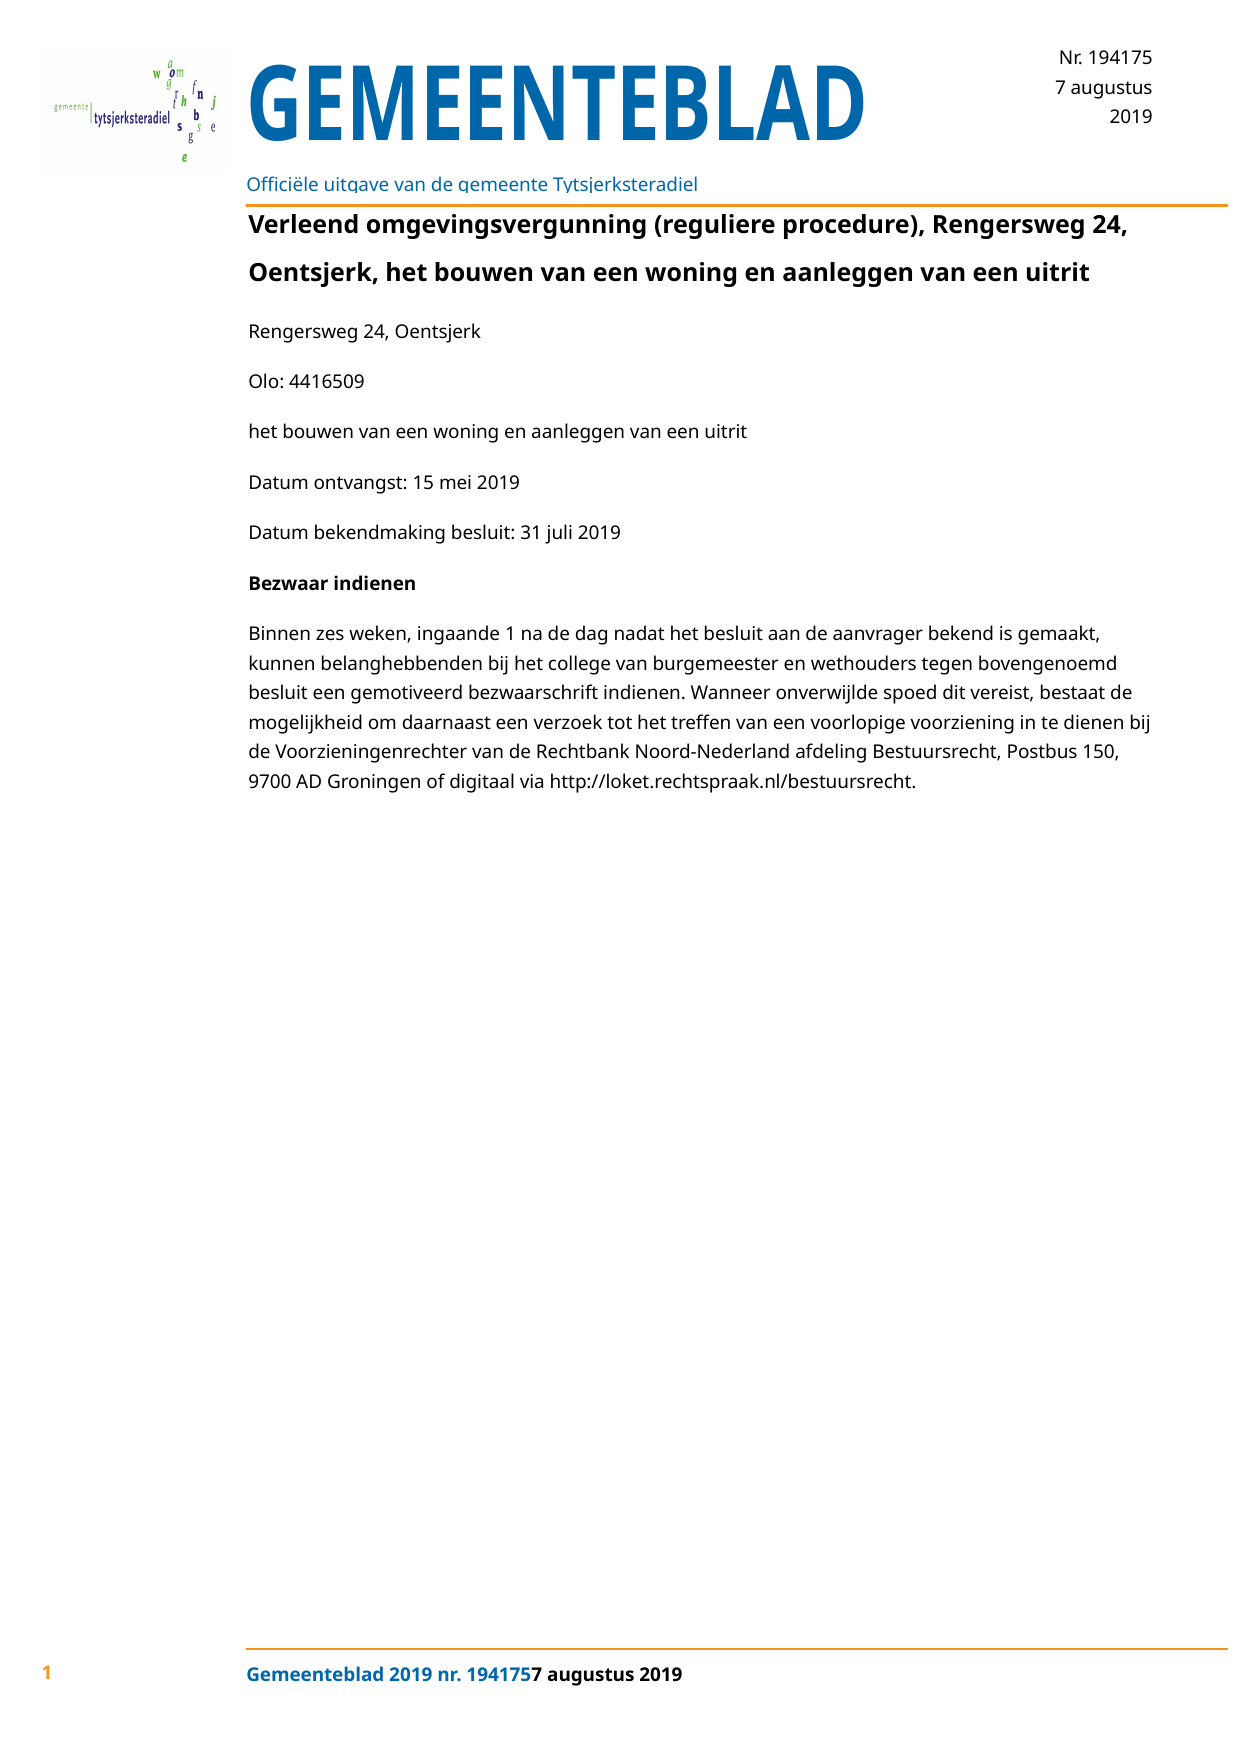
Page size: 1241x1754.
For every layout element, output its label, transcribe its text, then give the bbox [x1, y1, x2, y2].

picture [41, 47, 231, 172]
text Datum ontvangst: 15 mei 2019 [248, 469, 1152, 495]
text Olo: 4416509 [248, 368, 1152, 394]
text het bouwen van een woning en aanleggen van een uitrit [248, 419, 1152, 444]
text Datum bekendmaking besluit: 31 juli 2019 [248, 519, 1152, 545]
text Bezwaar indienen [248, 570, 1152, 596]
text Rengersweg 24, Oentsjerk [248, 318, 1152, 344]
text Verleend omgevingsvergunning (reguliere procedure), Rengersweg 24, Oentsjerk, het bouwen van een woning en aanleggen van een uitrit [248, 207, 1152, 288]
text Binnen zes weken, ingaande 1 na de dag nadat het besluit aan de aanvrager bekend is gemaakt, kunnen belanghebbenden bij het college van burgemeester en wethouders tegen bovengenoemd besluit een gemotiveerd bezwaarschrift indienen. Wanneer onverwijlde spoed dit vereist, bestaat de mogelijkheid om daarnaast een verzoek tot het treffen van een voorlopige voorziening in te dienen bij de Voorzieningenrechter van de Rechtbank Noord-Nederland afdeling Bestuursrecht, Postbus 150, 9700 AD Groningen of digitaal via http://loket.rechtspraak.nl/bestuursrecht. [248, 620, 1152, 794]
